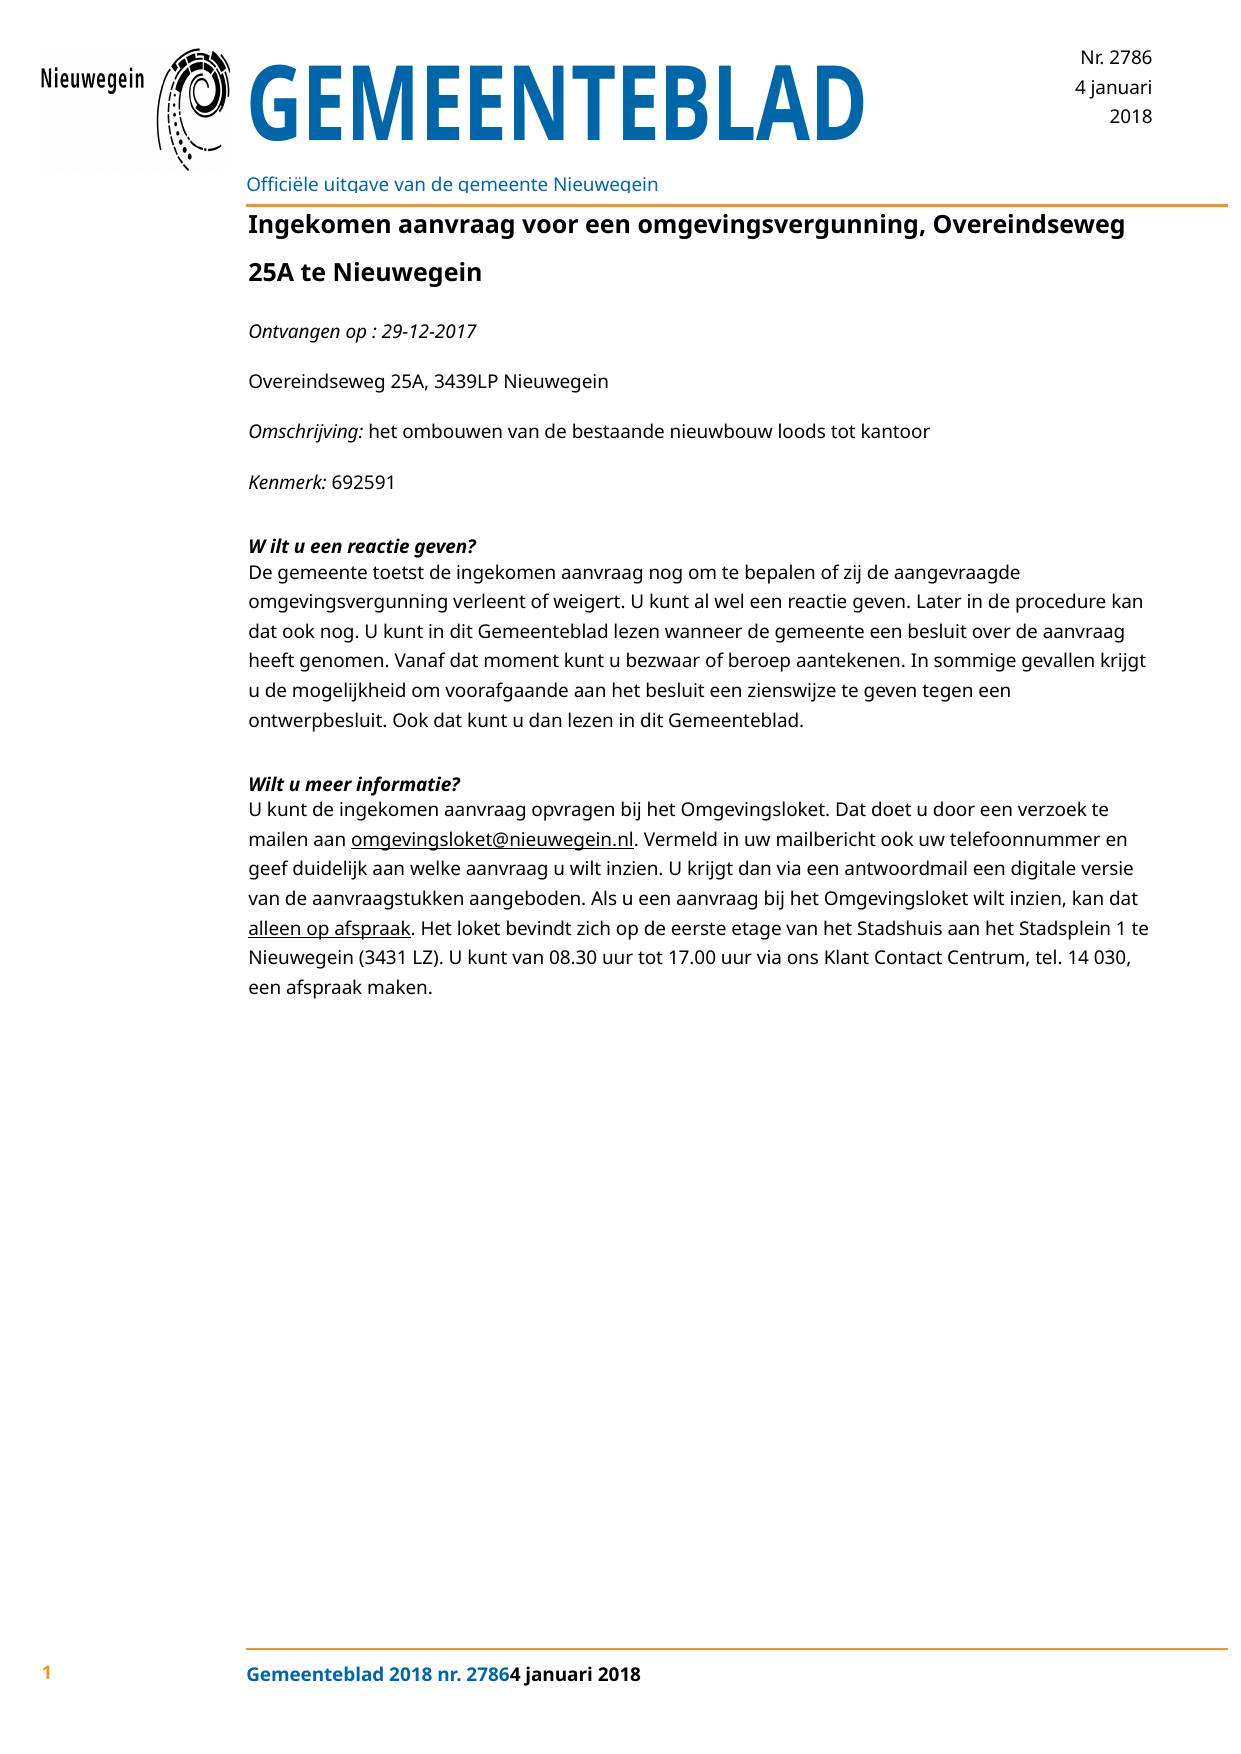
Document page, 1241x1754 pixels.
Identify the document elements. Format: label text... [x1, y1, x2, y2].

text Overeindseweg 25A, 3439LP Nieuwegein [248, 368, 1152, 394]
text Omschrijving: het ombouwen van de bestaande nieuwbouw loods tot kantoor [248, 419, 1152, 444]
text Wilt u meer informatie? [248, 771, 1152, 796]
text Kenmerk: 692591 [248, 469, 1152, 495]
text De gemeente toetst de ingekomen aanvraag nog om te bepalen of zij de aangevraagde omgevingsvergunning verleent of weigert. U kunt al wel een reactie geven. Later in de procedure kan dat ook nog. U kunt in dit Gemeenteblad lezen wanneer de gemeente een besluit over de aanvraag heeft genomen. Vanaf dat moment kunt u bezwaar of beroep aantekenen. In sommige gevallen krijgt u de mogelijkheid om voorafgaande aan het besluit een zienswijze te geven tegen een ontwerpbesluit. Ook dat kunt u dan lezen in dit Gemeenteblad. [248, 559, 1152, 732]
text Ingekomen aanvraag voor een omgevingsvergunning, Overeindseweg 25A te Nieuwegein [248, 207, 1152, 288]
text W ilt u een reactie geven? [248, 533, 1152, 559]
text Ontvangen op : 29-12-2017 [248, 318, 1152, 344]
text U kunt de ingekomen aanvraag opvragen bij het Omgevingsloket. Dat doet u door een verzoek te mailen aan omgevingsloket@nieuwegein.nl. Vermeld in uw mailbericht ook uw telefoonnummer en geef duidelijk aan welke aanvraag u wilt inzien. U krijgt dan via een antwoordmail een digitale versie van de aanvraagstukken aangeboden. Als u een aanvraag bij het Omgevingsloket wilt inzien, kan dat alleen op afspraak. Het loket bevindt zich op de eerste etage van het Stadshuis aan het Stadsplein 1 te Nieuwegein (3431 LZ). U kunt van 08.30 uur tot 17.00 uur via ons Klant Contact Centrum, tel. 14 030, een afspraak maken. [248, 796, 1152, 1000]
picture [41, 47, 231, 172]
